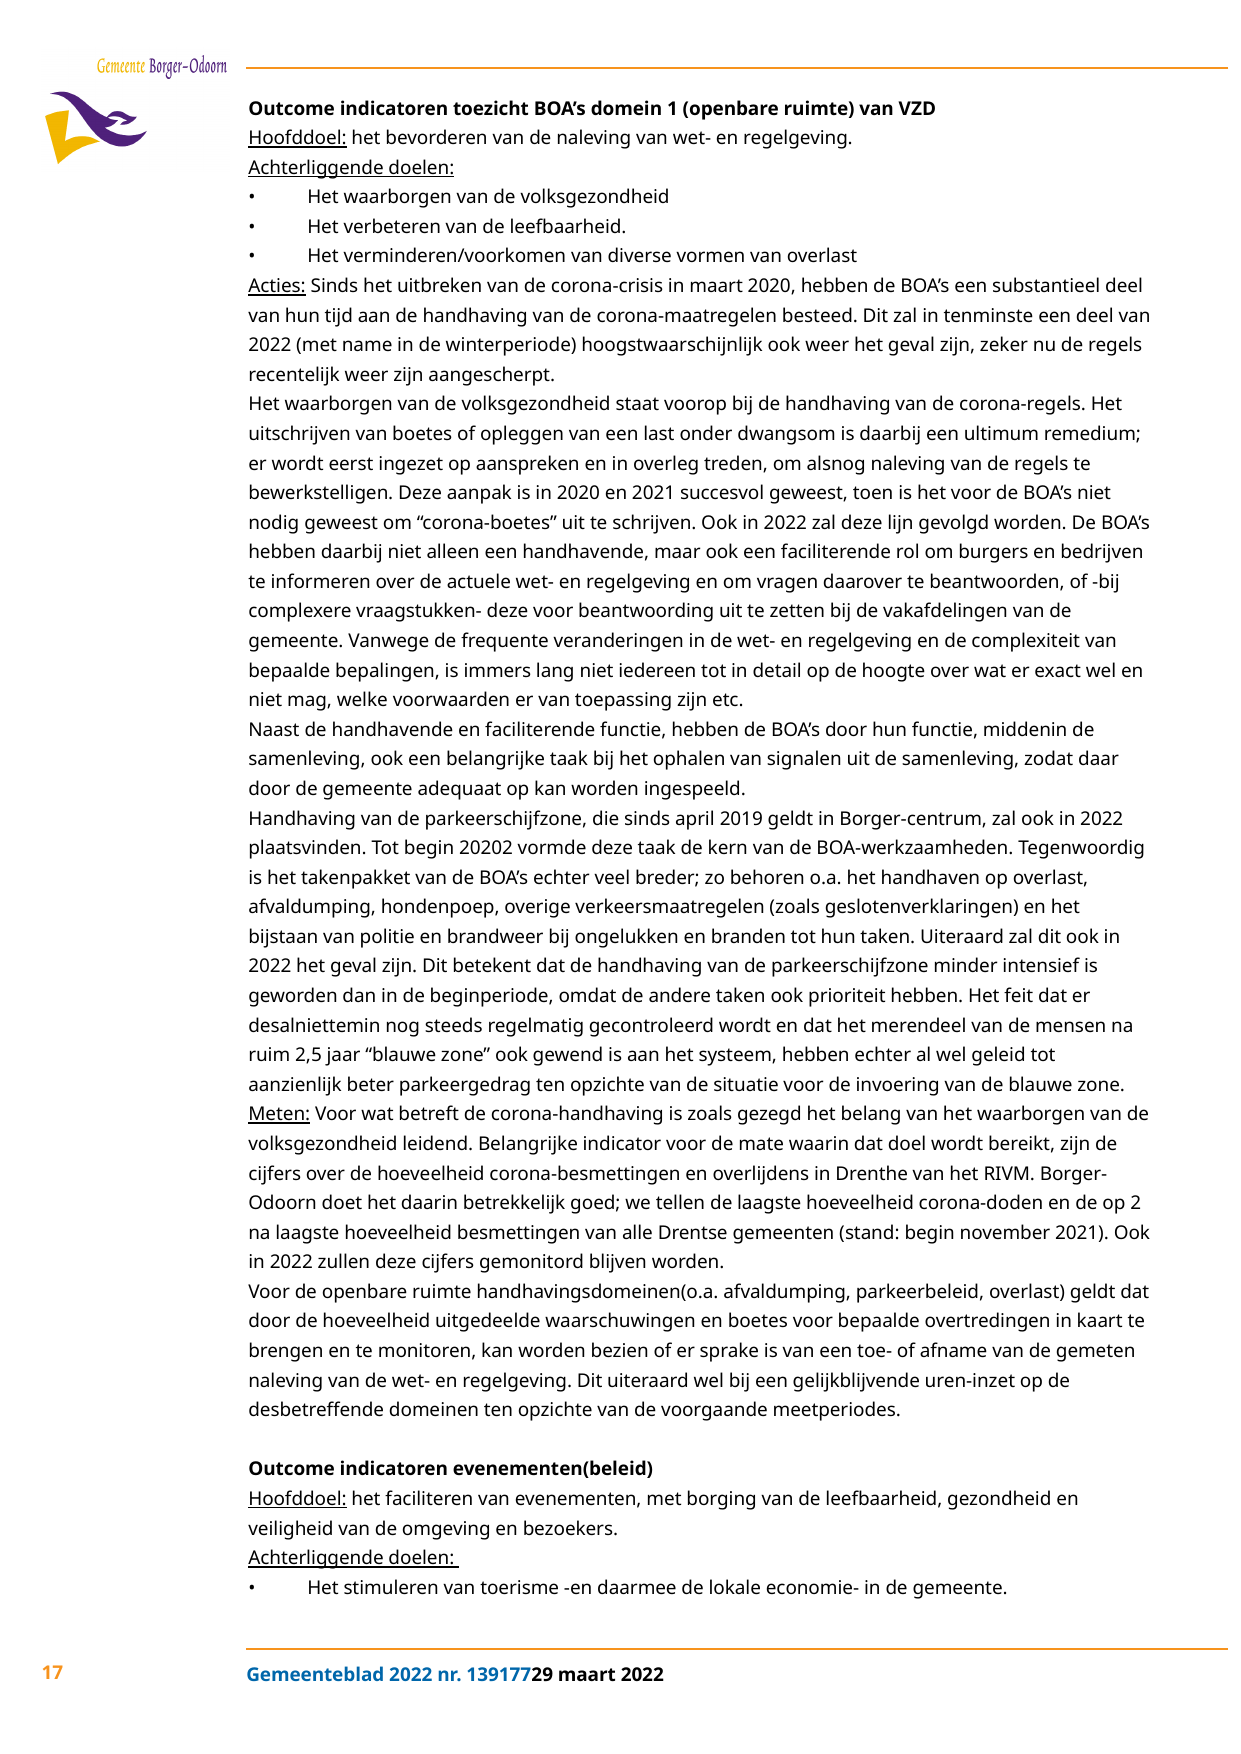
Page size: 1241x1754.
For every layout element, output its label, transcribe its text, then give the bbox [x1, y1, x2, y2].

text Hoofddoel: het faciliteren van evenementen, met borging van de leefbaarheid, gezondheid en veiligheid van de omgeving en bezoekers. [248, 1485, 1152, 1541]
picture [41, 47, 231, 172]
text Outcome indicatoren evenementen(beleid) [248, 1456, 1152, 1481]
text Hoofddoel: het bevorderen van de naleving van wet- en regelgeving. [248, 124, 1152, 150]
text Naast de handhavende en faciliterende functie, hebben de BOA’s door hun functie, middenin de samenleving, ook een belangrijke taak bij het ophalen van signalen uit de samenleving, zodat daar door de gemeente adequaat op kan worden ingespeeld. [248, 716, 1152, 801]
list Het verminderen/voorkomen van diverse vormen van overlast [248, 243, 1152, 268]
list Het waarborgen van de volksgezondheid [248, 183, 1152, 209]
text Acties: Sinds het uitbreken van de corona-crisis in maart 2020, hebben de BOA’s een substantieel deel van hun tijd aan de handhaving van de corona-maatregelen besteed. Dit zal in tenminste een deel van 2022 (met name in de winterperiode) hoogstwaarschijnlijk ook weer het geval zijn, zeker nu de regels recentelijk weer zijn aangescherpt. [248, 272, 1152, 387]
text Achterliggende doelen: [248, 154, 1152, 180]
text Outcome indicatoren toezicht BOA’s domein 1 (openbare ruimte) van VZD [248, 95, 1152, 121]
text Handhaving van de parkeerschijfzone, die sinds april 2019 geldt in Borger-centrum, zal ook in 2022 plaatsvinden. Tot begin 20202 vormde deze taak de kern van de BOA-werkzaamheden. Tegenwoordig is het takenpakket van de BOA’s echter veel breder; zo behoren o.a. het handhaven op overlast, afvaldumping, hondenpoep, overige verkeersmaatregelen (zoals geslotenverklaringen) en het bijstaan van politie en brandweer bij ongelukken en branden tot hun taken. Uiteraard zal dit ook in 2022 het geval zijn. Dit betekent dat de handhaving van de parkeerschijfzone minder intensief is geworden dan in de beginperiode, omdat de andere taken ook prioriteit hebben. Het feit dat er desalniettemin nog steeds regelmatig gecontroleerd wordt en dat het merendeel van de mensen na ruim 2,5 jaar “blauwe zone” ook gewend is aan het systeem, hebben echter al wel geleid tot aanzienlijk beter parkeergedrag ten opzichte van de situatie voor de invoering van de blauwe zone. [248, 805, 1152, 1097]
list Het verbeteren van de leefbaarheid. [248, 213, 1152, 239]
list Het stimuleren van toerisme -en daarmee de lokale economie- in de gemeente. [248, 1574, 1152, 1600]
text Meten: Voor wat betreft de corona-handhaving is zoals gezegd het belang van het waarborgen van de volksgezondheid leidend. Belangrijke indicator voor de mate waarin dat doel wordt bereikt, zijn de cijfers over de hoeveelheid corona-besmettingen en overlijdens in Drenthe van het RIVM. Borger-Odoorn doet het daarin betrekkelijk goed; we tellen de laagste hoeveelheid corona-doden en de op 2 na laagste hoeveelheid besmettingen van alle Drentse gemeenten (stand: begin november 2021). Ook in 2022 zullen deze cijfers gemonitord blijven worden. [248, 1101, 1152, 1274]
text Achterliggende doelen: [248, 1544, 1152, 1570]
text Het waarborgen van de volksgezondheid staat voorop bij de handhaving van de corona-regels. Het uitschrijven van boetes of opleggen van een last onder dwangsom is daarbij een ultimum remedium; er wordt eerst ingezet op aanspreken en in overleg treden, om alsnog naleving van de regels te bewerkstelligen. Deze aanpak is in 2020 en 2021 succesvol geweest, toen is het voor de BOA’s niet nodig geweest om “corona-boetes” uit te schrijven. Ook in 2022 zal deze lijn gevolgd worden. De BOA’s hebben daarbij niet alleen een handhavende, maar ook een faciliterende rol om burgers en bedrijven te informeren over de actuele wet- en regelgeving en om vragen daarover te beantwoorden, of -bij complexere vraagstukken- deze voor beantwoording uit te zetten bij de vakafdelingen van de gemeente. Vanwege de frequente veranderingen in de wet- en regelgeving en de complexiteit van bepaalde bepalingen, is immers lang niet iedereen tot in detail op de hoogte over wat er exact wel en niet mag, welke voorwaarden er van toepassing zijn etc. [248, 391, 1152, 712]
text Voor de openbare ruimte handhavingsdomeinen(o.a. afvaldumping, parkeerbeleid, overlast) geldt dat door de hoeveelheid uitgedeelde waarschuwingen en boetes voor bepaalde overtredingen in kaart te brengen en te monitoren, kan worden bezien of er sprake is van een toe- of afname van de gemeten naleving van de wet- en regelgeving. Dit uiteraard wel bij een gelijkblijvende uren-inzet op de desbetreffende domeinen ten opzichte van de voorgaande meetperiodes. [248, 1278, 1152, 1422]
